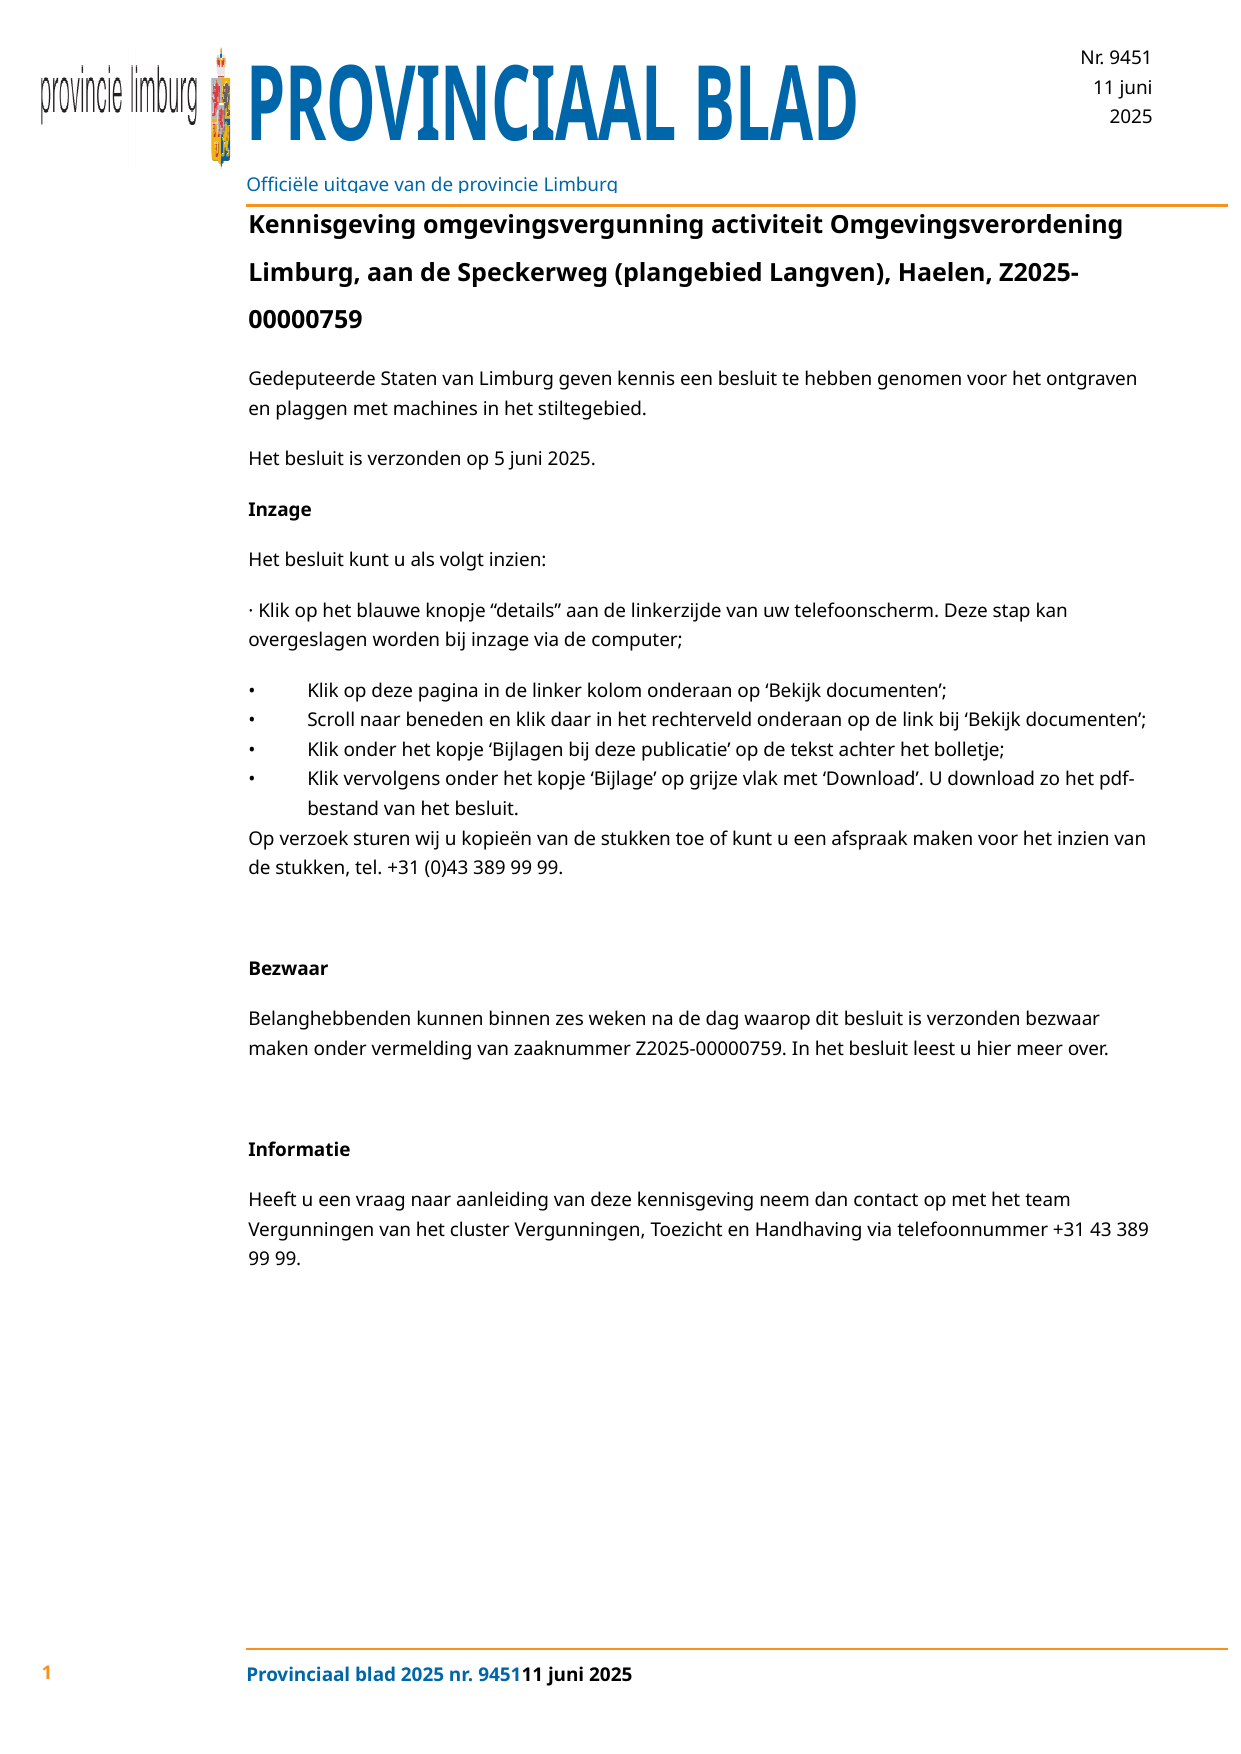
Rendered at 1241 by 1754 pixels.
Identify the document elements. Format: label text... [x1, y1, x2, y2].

text Kennisgeving omgevingsvergunning activiteit Omgevingsverordening Limburg, aan de Speckerweg (plangebied Langven), Haelen, Z2025-00000759 [248, 207, 1152, 336]
text Heeft u een vraag naar aanleiding van deze kennisgeving neem dan contact op met het team Vergunningen van het cluster Vergunningen, Toezicht en Handhaving via telefoonnummer +31 43 389 99 99. [248, 1186, 1152, 1271]
text Bezwaar [248, 955, 1152, 981]
text Gedeputeerde Staten van Limburg geven kennis een besluit te hebben genomen voor het ontgraven en plaggen met machines in het stiltegebied. [248, 366, 1152, 421]
picture [41, 47, 231, 172]
list Klik onder het kopje ‘Bijlagen bij deze publicatie’ op de tekst achter het bolletje; [248, 736, 1152, 762]
text Het besluit is verzonden op 5 juni 2025. [248, 446, 1152, 471]
text · Klik op het blauwe knopje “details” aan de linkerzijde van uw telefoonscherm. Deze stap kan overgeslagen worden bij inzage via de computer; [248, 597, 1152, 652]
text Op verzoek sturen wij u kopieën van de stukken toe of kunt u een afspraak maken voor het inzien van de stukken, tel. +31 (0)43 389 99 99. [248, 825, 1152, 880]
text Informatie [248, 1136, 1152, 1162]
text Belanghebbenden kunnen binnen zes weken na de dag waarop dit besluit is verzonden bezwaar maken onder vermelding van zaaknummer Z2025-00000759. In het besluit leest u hier meer over. [248, 1006, 1152, 1061]
text Het besluit kunt u als volgt inzien: [248, 546, 1152, 572]
list Klik op deze pagina in de linker kolom onderaan op ‘Bekijk documenten’; [248, 677, 1152, 702]
list Klik vervolgens onder het kopje ‘Bijlage’ op grijze vlak met ‘Download’. U download zo het pdf-bestand van het besluit. [248, 766, 1152, 821]
list Scroll naar beneden en klik daar in het rechterveld onderaan op de link bij ‘Bekijk documenten’; [248, 706, 1152, 732]
text Inzage [248, 496, 1152, 522]
